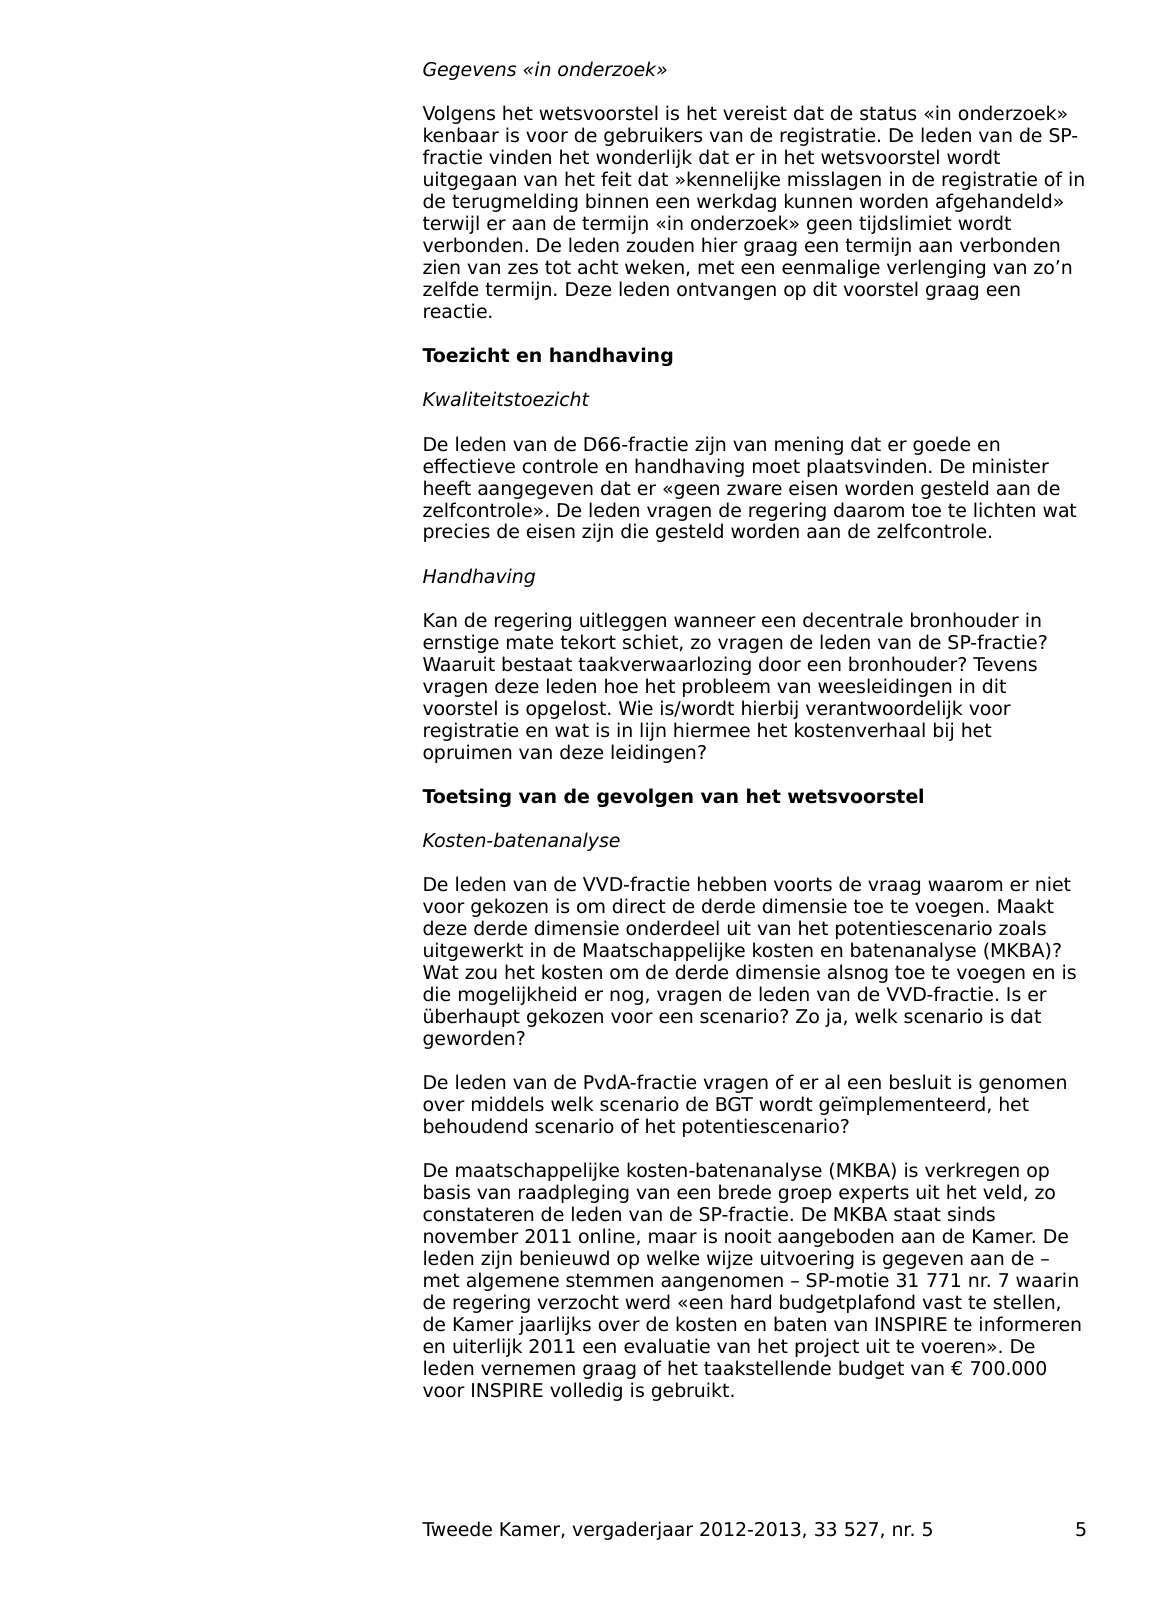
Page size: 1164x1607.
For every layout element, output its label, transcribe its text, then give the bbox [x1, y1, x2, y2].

text De leden van de PvdA-fractie vragen of er al een besluit is genomen over middels welk scenario de BGT wordt geïmplementeerd, het behoudend scenario of het potentiescenario? [422, 1072, 1087, 1138]
subtitle Toezicht en handhaving [422, 345, 1087, 367]
subtitle Kwaliteitstoezicht [422, 389, 1087, 411]
subtitle Gegevens «in onderzoek» [422, 59, 1087, 81]
text Volgens het wetsvoorstel is het vereist dat de status «in onderzoek» kenbaar is voor de gebruikers van de registratie. De leden van de SP-fractie vinden het wonderlijk dat er in het wetsvoorstel wordt uitgegaan van het feit dat »kennelijke misslagen in de registratie of in de terugmelding binnen een werkdag kunnen worden afgehandeld» terwijl er aan de termijn «in onderzoek» geen tijdslimiet wordt verbonden. De leden zouden hier graag een termijn aan verbonden zien van zes tot acht weken, met een eenmalige verlenging van zo’n zelfde termijn. Deze leden ontvangen op dit voorstel graag een reactie. [422, 103, 1087, 323]
subtitle Kosten-batenanalyse [422, 830, 1087, 852]
text De leden van de VVD-fractie hebben voorts de vraag waarom er niet voor gekozen is om direct de derde dimensie toe te voegen. Maakt deze derde dimensie onderdeel uit van het potentiescenario zoals uitgewerkt in de Maatschappelijke kosten en batenanalyse (MKBA)? Wat zou het kosten om de derde dimensie alsnog toe te voegen en is die mogelijkheid er nog, vragen de leden van de VVD-fractie. Is er überhaupt gekozen voor een scenario? Zo ja, welk scenario is dat geworden? [422, 874, 1087, 1050]
text De leden van de D66-fractie zijn van mening dat er goede en effectieve controle en handhaving moet plaatsvinden. De minister heeft aangegeven dat er «geen zware eisen worden gesteld aan de zelfcontrole». De leden vragen de regering daarom toe te lichten wat precies de eisen zijn die gesteld worden aan de zelfcontrole. [422, 433, 1087, 543]
subtitle Toetsing van de gevolgen van het wetsvoorstel [422, 786, 1087, 808]
subtitle Handhaving [422, 566, 1087, 588]
text De maatschappelijke kosten-batenanalyse (MKBA) is verkregen op basis van raadpleging van een brede groep experts uit het veld, zo constateren de leden van de SP-fractie. De MKBA staat sinds november 2011 online, maar is nooit aangeboden aan de Kamer. De leden zijn benieuwd op welke wijze uitvoering is gegeven aan de – met algemene stemmen aangenomen – SP-motie 31 771 nr. 7 waarin de regering verzocht werd «een hard budgetplafond vast te stellen, de Kamer jaarlijks over de kosten en baten van INSPIRE te informeren en uiterlijk 2011 een evaluatie van het project uit te voeren». De leden vernemen graag of het taakstellende budget van € 700.000 voor INSPIRE volledig is gebruikt. [422, 1160, 1087, 1402]
text Kan de regering uitleggen wanneer een decentrale bronhouder in ernstige mate tekort schiet, zo vragen de leden van de SP-fractie? Waaruit bestaat taakverwaarlozing door een bronhouder? Tevens vragen deze leden hoe het probleem van weesleidingen in dit voorstel is opgelost. Wie is/wordt hierbij verantwoordelijk voor registratie en wat is in lijn hiermee het kostenverhaal bij het opruimen van deze leidingen? [422, 610, 1087, 764]
